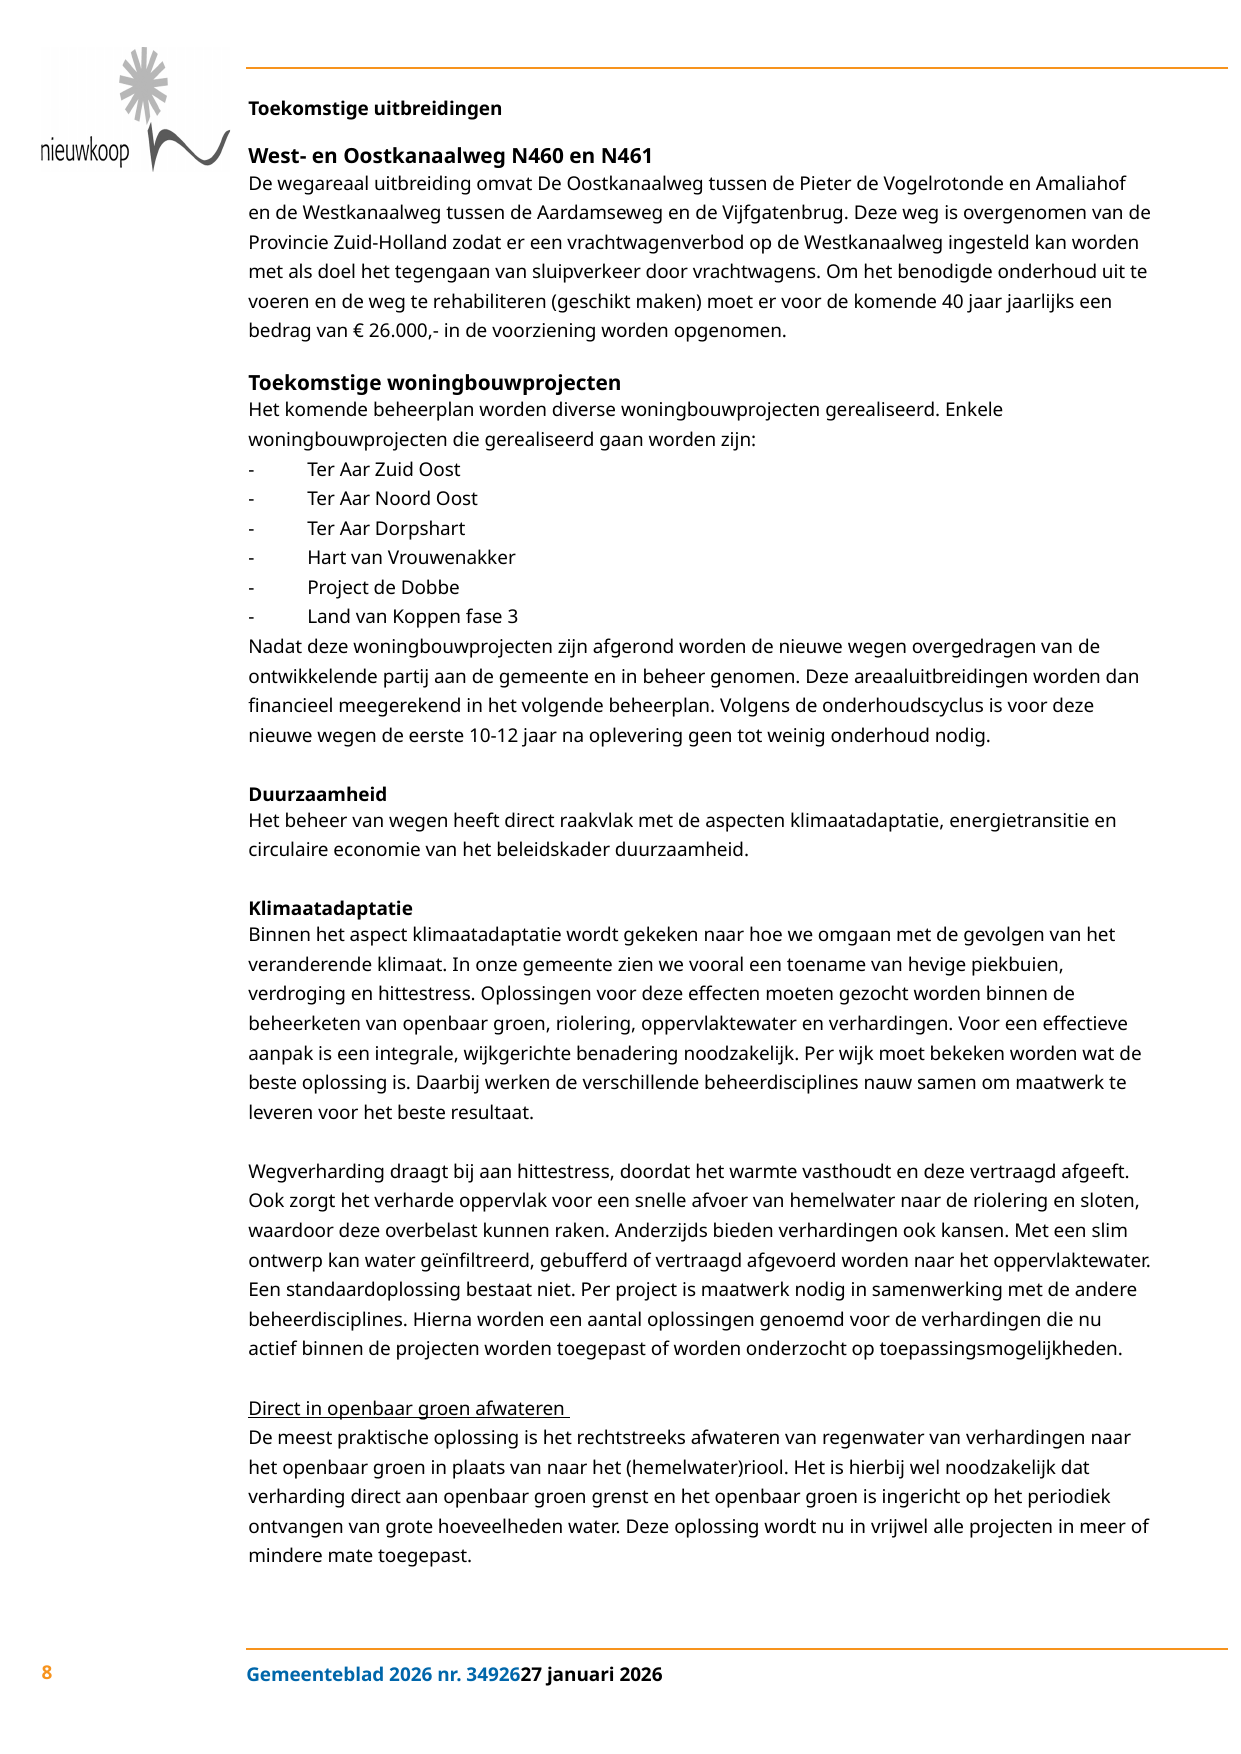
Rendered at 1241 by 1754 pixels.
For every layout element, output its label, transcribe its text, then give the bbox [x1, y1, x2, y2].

list Ter Aar Dorpshart [248, 515, 1152, 541]
text Toekomstige uitbreidingen [248, 95, 1152, 121]
text Klimaatadaptatie [248, 896, 1152, 921]
text Direct in openbaar groen afwateren [248, 1395, 1152, 1420]
text Duurzaamheid [248, 781, 1152, 807]
list Ter Aar Noord Oost [248, 485, 1152, 511]
text Binnen het aspect klimaatadaptatie wordt gekeken naar hoe we omgaan met de gevolgen van het veranderende klimaat. In onze gemeente zien we vooral een toename van hevige piekbuien, verdroging en hittestress. Oplossingen voor deze effecten moeten gezocht worden binnen de beheerketen van openbaar groen, riolering, oppervlaktewater en verhardingen. Voor een effectieve aanpak is een integrale, wijkgerichte benadering noodzakelijk. Per wijk moet bekeken worden wat de beste oplossing is. Daarbij werken de verschillende beheerdisciplines nauw samen om maatwerk te leveren voor het beste resultaat. [248, 921, 1152, 1124]
list Hart van Vrouwenakker [248, 544, 1152, 570]
text Het komende beheerplan worden diverse woningbouwprojecten gerealiseerd. Enkele woningbouwprojecten die gerealiseerd gaan worden zijn: [248, 397, 1152, 452]
text West- en Oostkanaalweg N460 en N461 [248, 141, 1152, 170]
text De wegareaal uitbreiding omvat De Oostkanaalweg tussen de Pieter de Vogelrotonde en Amaliahof en de Westkanaalweg tussen de Aardamseweg en de Vijfgatenbrug. Deze weg is overgenomen van de Provincie Zuid-Holland zodat er een vrachtwagenverbod op de Westkanaalweg ingesteld kan worden met als doel het tegengaan van sluipverkeer door vrachtwagens. Om het benodigde onderhoud uit te voeren en de weg te rehabiliteren (geschikt maken) moet er voor de komende 40 jaar jaarlijks een bedrag van € 26.000,- in de voorziening worden opgenomen. [248, 170, 1152, 343]
list Ter Aar Zuid Oost [248, 456, 1152, 481]
text Nadat deze woningbouwprojecten zijn afgerond worden de nieuwe wegen overgedragen van de ontwikkelende partij aan de gemeente en in beheer genomen. Deze areaaluitbreidingen worden dan financieel meegerekend in het volgende beheerplan. Volgens de onderhoudscyclus is voor deze nieuwe wegen de eerste 10-12 jaar na oplevering geen tot weinig onderhoud nodig. [248, 633, 1152, 748]
list Project de Dobbe [248, 574, 1152, 600]
text Toekomstige woningbouwprojecten [248, 368, 1152, 397]
list Land van Koppen fase 3 [248, 604, 1152, 629]
text De meest praktische oplossing is het rechtstreeks afwateren van regenwater van verhardingen naar het openbaar groen in plaats van naar het (hemelwater)riool. Het is hierbij wel noodzakelijk dat verharding direct aan openbaar groen grenst en het openbaar groen is ingericht op het periodiek ontvangen van grote hoeveelheden water. Deze oplossing wordt nu in vrijwel alle projecten in meer of mindere mate toegepast. [248, 1424, 1152, 1568]
text Wegverharding draagt bij aan hittestress, doordat het warmte vasthoudt en deze vertraagd afgeeft. Ook zorgt het verharde oppervlak voor een snelle afvoer van hemelwater naar de riolering en sloten, waardoor deze overbelast kunnen raken. Anderzijds bieden verhardingen ook kansen. Met een slim ontwerp kan water geïnfiltreerd, gebufferd of vertraagd afgevoerd worden naar het oppervlaktewater. Een standaardoplossing bestaat niet. Per project is maatwerk nodig in samenwerking met de andere beheerdisciplines. Hierna worden een aantal oplossingen genoemd voor de verhardingen die nu actief binnen de projecten worden toegepast of worden onderzocht op toepassingsmogelijkheden. [248, 1158, 1152, 1361]
text Het beheer van wegen heeft direct raakvlak met de aspecten klimaatadaptatie, energietransitie en circulaire economie van het beleidskader duurzaamheid. [248, 807, 1152, 862]
picture [41, 47, 231, 172]
